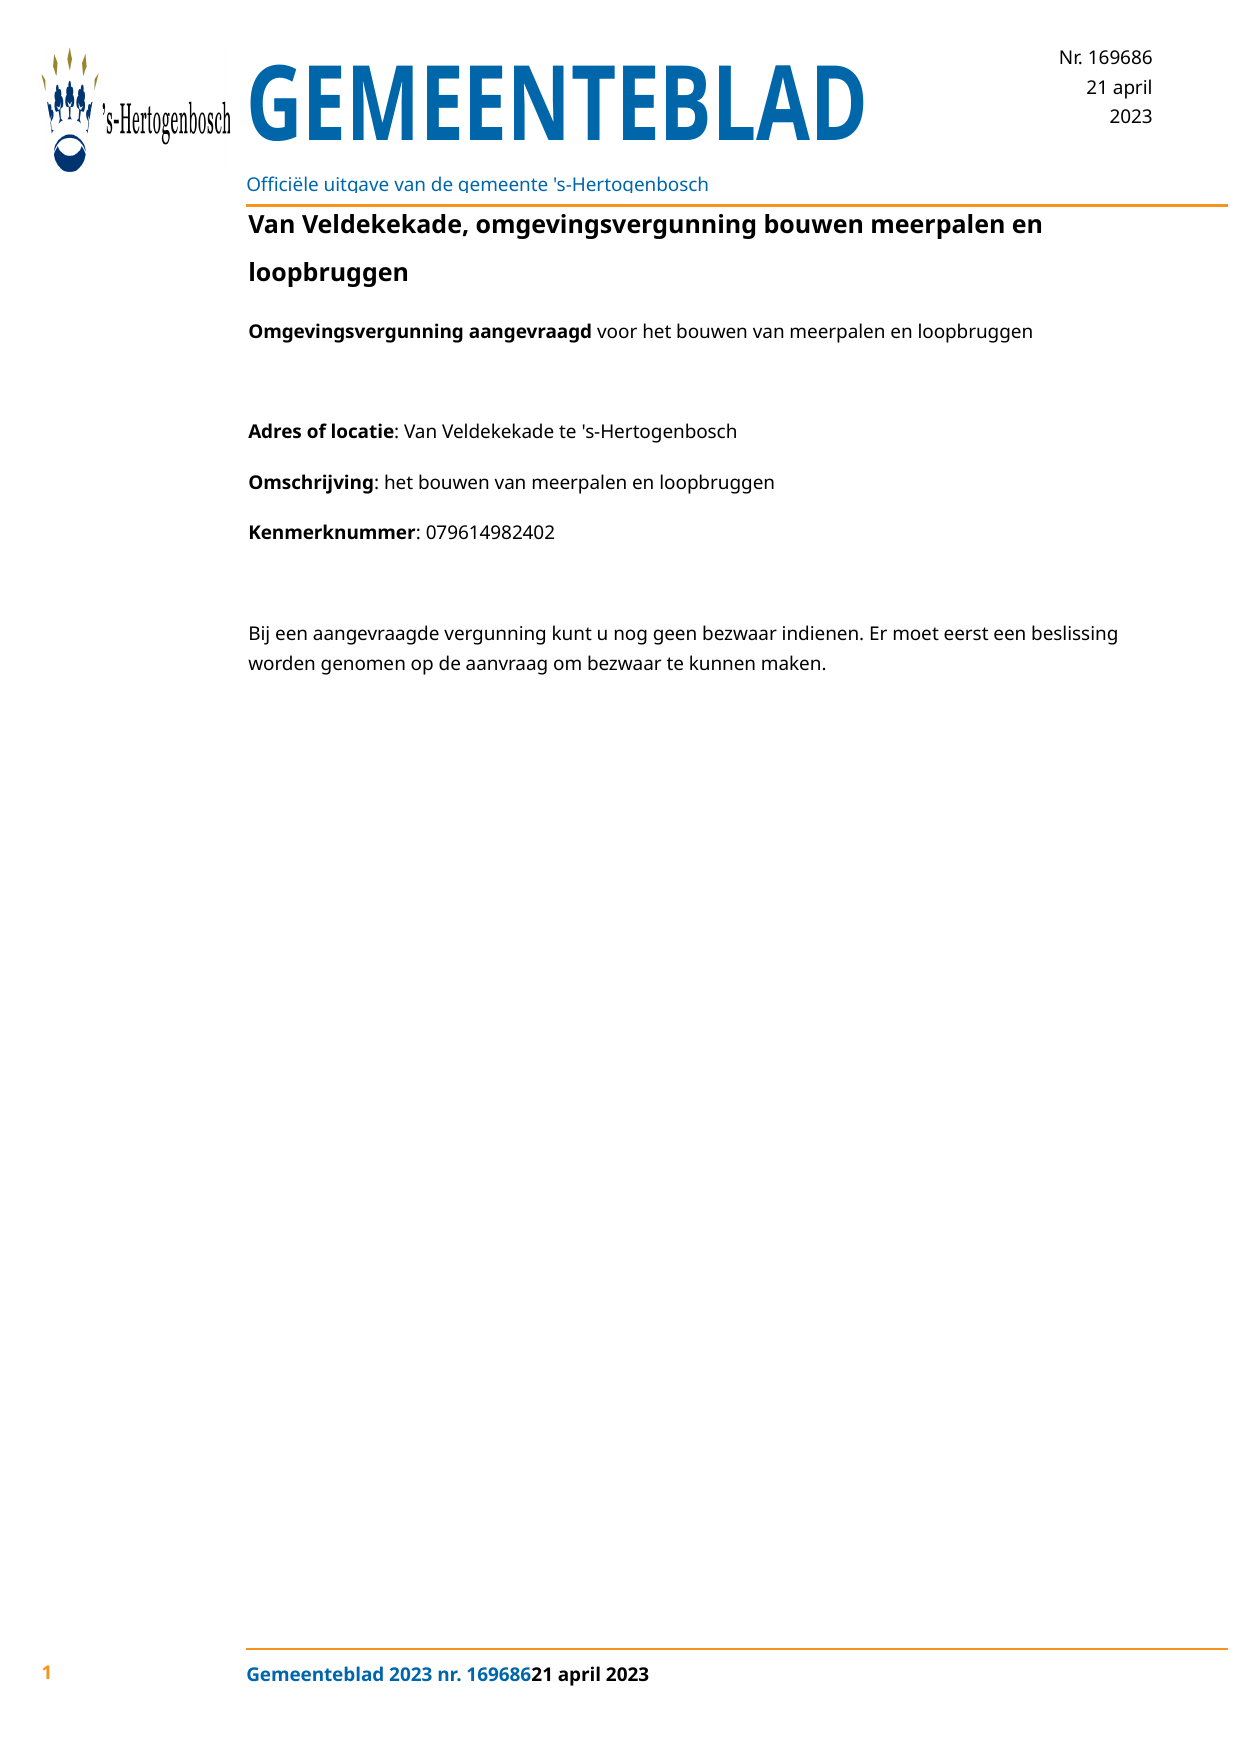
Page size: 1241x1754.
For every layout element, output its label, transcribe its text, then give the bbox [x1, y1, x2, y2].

picture [41, 47, 231, 172]
text Omgevingsvergunning aangevraagd voor het bouwen van meerpalen en loopbruggen [248, 318, 1152, 344]
text Omschrijving: het bouwen van meerpalen en loopbruggen [248, 469, 1152, 495]
text Bij een aangevraagde vergunning kunt u nog geen bezwaar indienen. Er moet eerst een beslissing worden genomen op de aanvraag om bezwaar te kunnen maken. [248, 620, 1152, 676]
text Adres of locatie: Van Veldekekade te 's-Hertogenbosch [248, 419, 1152, 444]
text Kenmerknummer: 079614982402 [248, 519, 1152, 545]
text Van Veldekekade, omgevingsvergunning bouwen meerpalen en loopbruggen [248, 207, 1152, 288]
